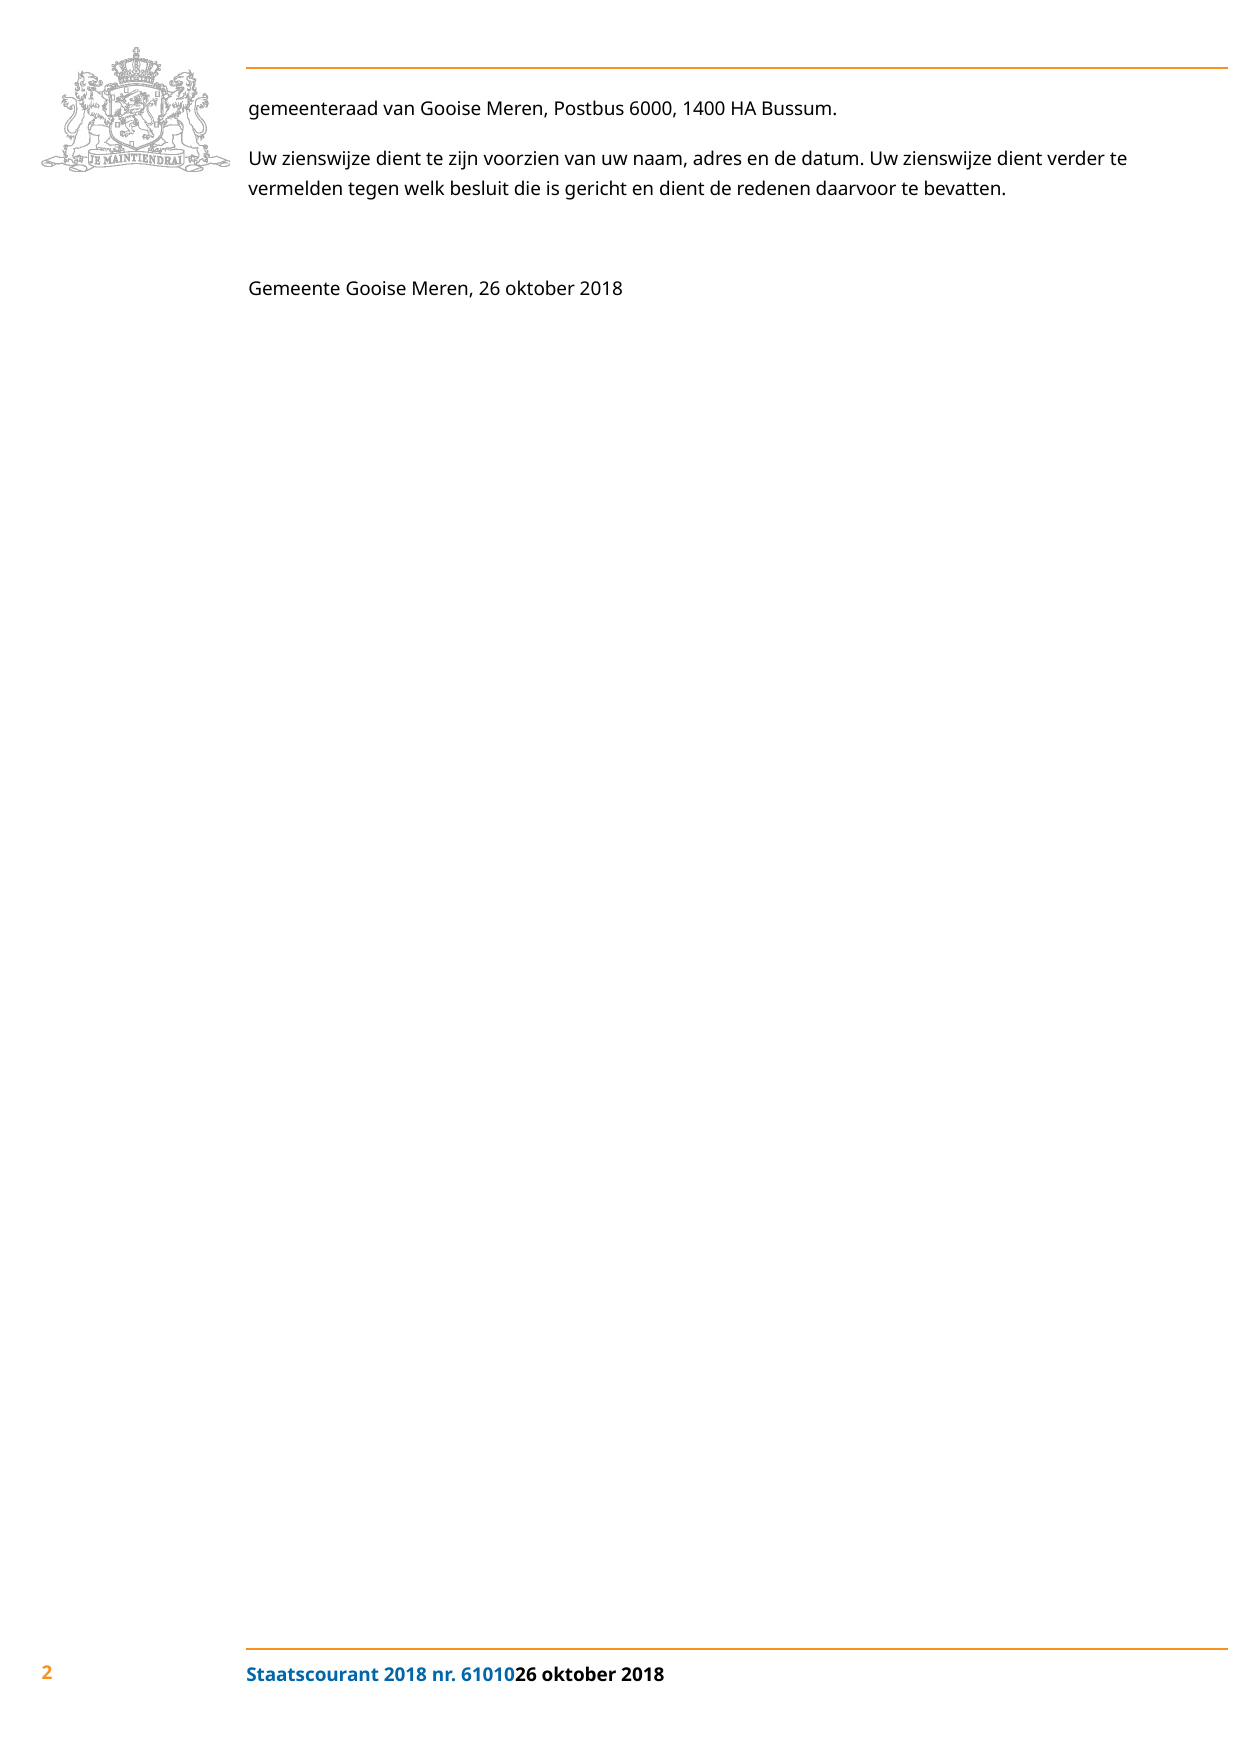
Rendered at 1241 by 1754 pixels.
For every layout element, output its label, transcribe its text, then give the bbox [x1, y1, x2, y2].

text Gemeente Gooise Meren, 26 oktober 2018 [248, 276, 1152, 301]
picture [41, 47, 231, 172]
text Uw zienswijze dient te zijn voorzien van uw naam, adres en de datum. Uw zienswijze dient verder te vermelden tegen welk besluit die is gericht en dient de redenen daarvoor te bevatten. [248, 145, 1152, 201]
text gemeenteraad van Gooise Meren, Postbus 6000, 1400 HA Bussum. [248, 95, 1152, 121]
